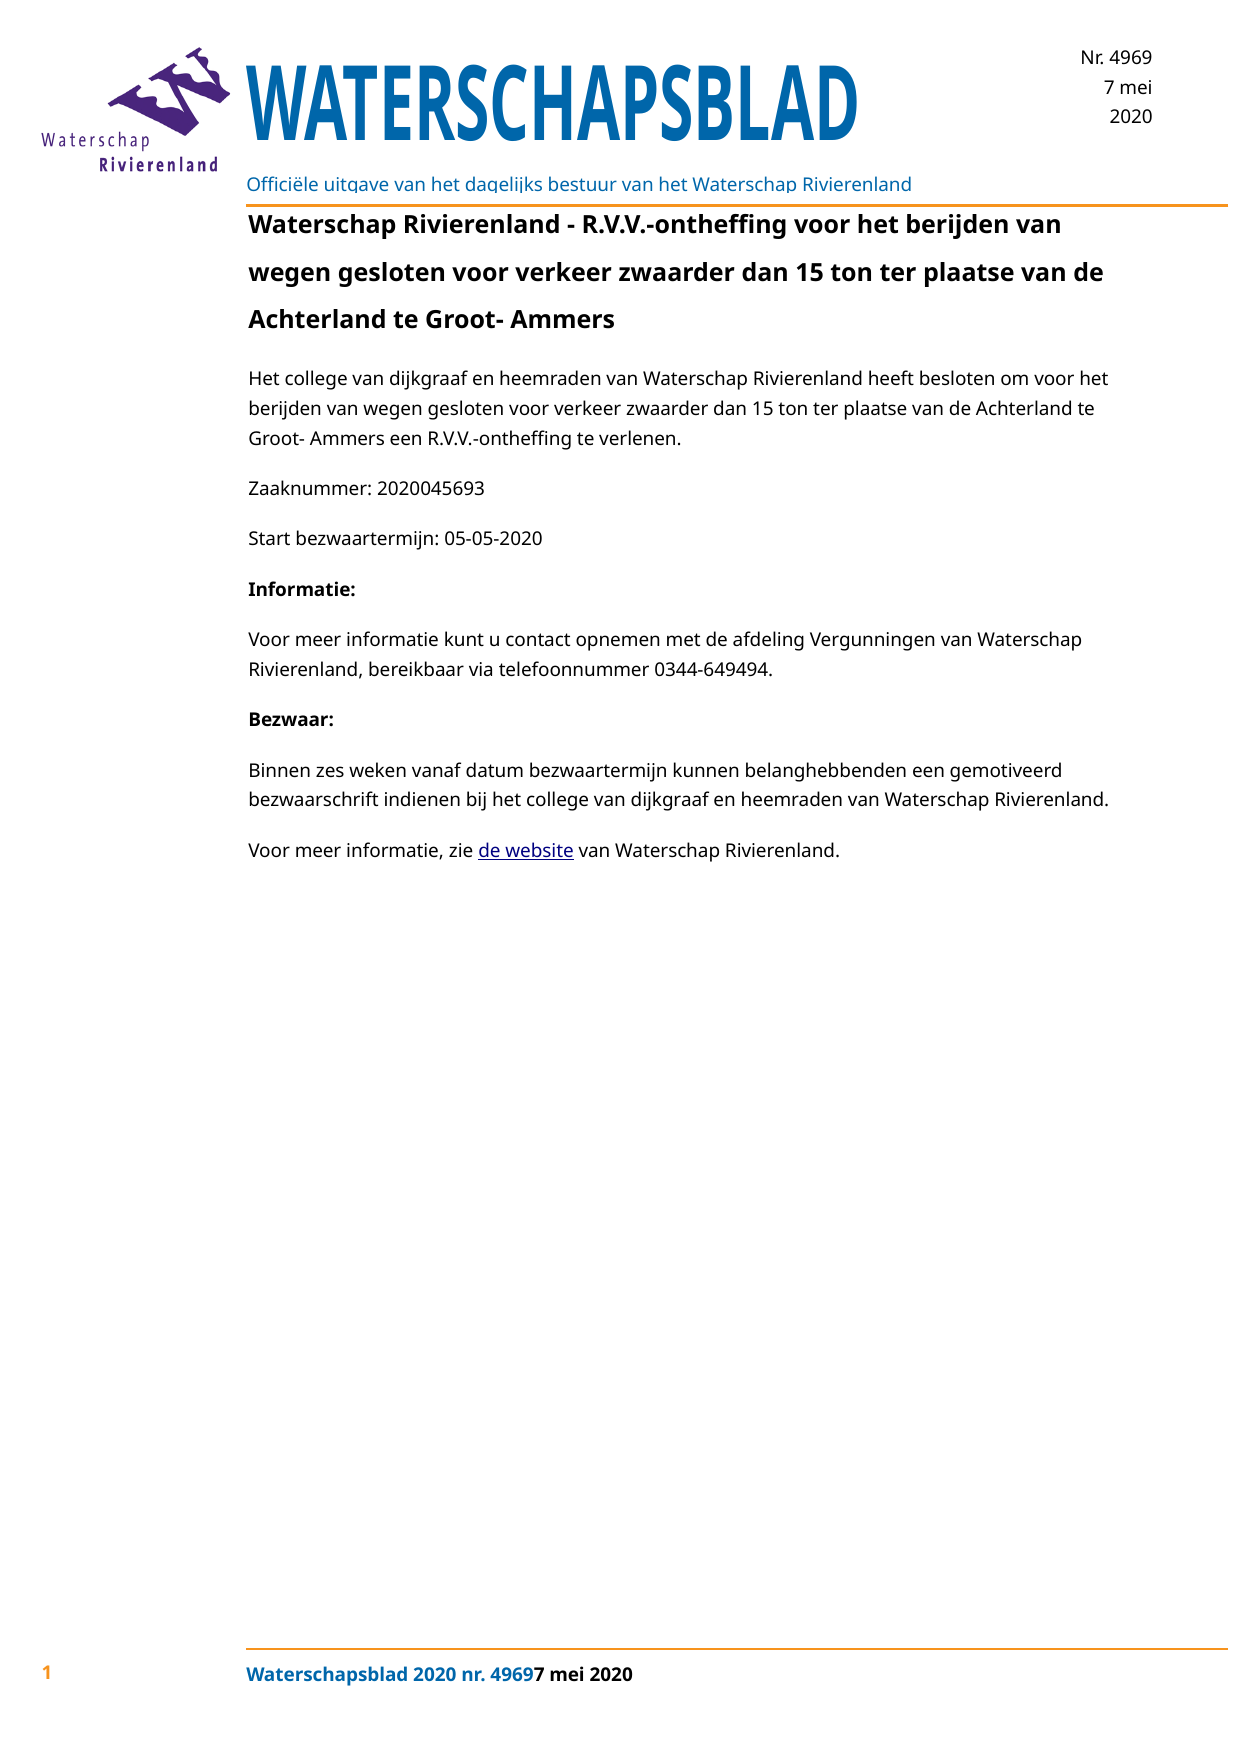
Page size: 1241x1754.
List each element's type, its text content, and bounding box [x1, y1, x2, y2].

text Het college van dijkgraaf en heemraden van Waterschap Rivierenland heeft besloten om voor het berijden van wegen gesloten voor verkeer zwaarder dan 15 ton ter plaatse van de Achterland te Groot- Ammers een R.V.V.-ontheffing te verlenen. [248, 366, 1152, 450]
text Waterschap Rivierenland - R.V.V.-ontheffing voor het berijden van wegen gesloten voor verkeer zwaarder dan 15 ton ter plaatse van de Achterland te Groot- Ammers [248, 207, 1152, 336]
text Start bezwaartermijn: 05-05-2020 [248, 526, 1152, 551]
picture [41, 47, 231, 172]
text Zaaknummer: 2020045693 [248, 475, 1152, 501]
text Binnen zes weken vanaf datum bezwaartermijn kunnen belanghebbenden een gemotiveerd bezwaarschrift indienen bij het college van dijkgraaf en heemraden van Waterschap Rivierenland. [248, 757, 1152, 812]
text Voor meer informatie kunt u contact opnemen met de afdeling Vergunningen van Waterschap Rivierenland, bereikbaar via telefoonnummer 0344-649494. [248, 626, 1152, 682]
text Bezwaar: [248, 706, 1152, 732]
text Voor meer informatie, zie de website van Waterschap Rivierenland. [248, 837, 1152, 862]
text Informatie: [248, 576, 1152, 602]
